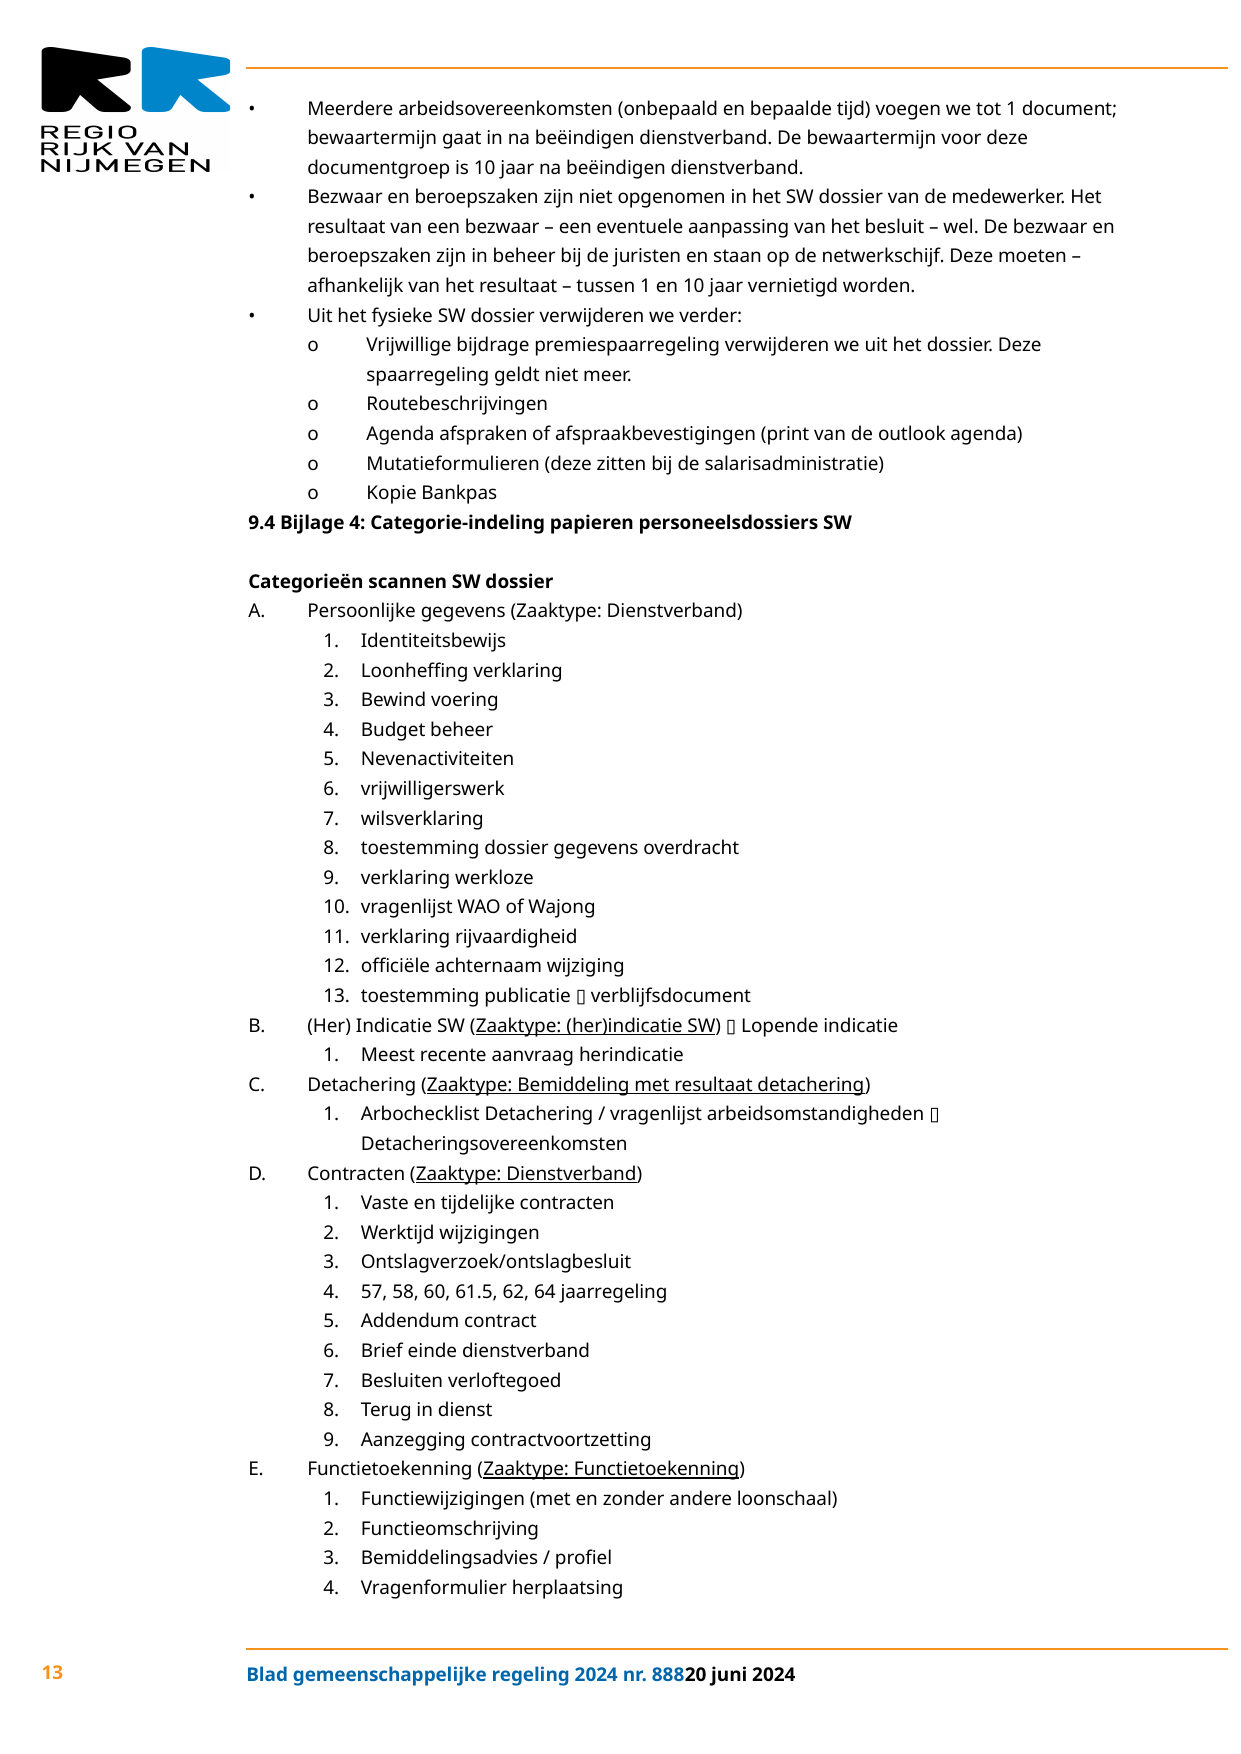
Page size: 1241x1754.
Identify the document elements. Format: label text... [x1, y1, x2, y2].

picture [161, 47, 231, 59]
list Bezwaar en beroepszaken zijn niet opgenomen in het SW dossier van de medewerker. Het resultaat van een bezwaar – een eventuele aanpassing van het besluit – wel. De bezwaar en beroepszaken zijn in beheer bij de juristen en staan op de netwerkschijf. Deze moeten – afhankelijk van het resultaat – tussen 1 en 10 jaar vernietigd worden. [248, 183, 1152, 298]
list Functiewijzigingen (met en zonder andere loonschaal) [323, 1485, 1152, 1511]
list toestemming dossier gegevens overdracht [323, 834, 1152, 860]
list Meerdere arbeidsovereenkomsten (onbepaald en bepaalde tijd) voegen we tot 1 document; bewaartermijn gaat in na beëindigen dienstverband. De bewaartermijn voor deze documentgroep is 10 jaar na beëindigen dienstverband. [248, 95, 1152, 180]
text Categorieën scannen SW dossier [248, 568, 1152, 594]
list officiële achternaam wijziging [323, 953, 1152, 978]
list Werktijd wijzigingen [323, 1219, 1152, 1245]
list 57, 58, 60, 61.5, 62, 64 jaarregeling [323, 1278, 1152, 1304]
list verklaring werkloze [323, 864, 1152, 890]
list Ontslagverzoek/ontslagbesluit [323, 1248, 1152, 1274]
list Uit het fysieke SW dossier verwijderen we verder: [248, 302, 1152, 328]
list Besluiten verloftegoed [323, 1367, 1152, 1393]
text 9.4 Bijlage 4: Categorie-indeling papieren personeelsdossiers SW [248, 509, 1152, 535]
list Loonheffing verklaring [323, 657, 1152, 683]
list Detachering (Zaaktype: Bemiddeling met resultaat detachering) [248, 1071, 1152, 1097]
list Meest recente aanvraag herindicatie [323, 1041, 1152, 1067]
list Budget beheer [323, 716, 1152, 742]
list Agenda afspraken of afspraakbevestigingen (print van de outlook agenda) [307, 420, 1152, 446]
list Identiteitsbewijs [323, 627, 1152, 653]
list Vrijwillige bijdrage premiespaarregeling verwijderen we uit het dossier. Deze spaarregeling geldt niet meer. [307, 331, 1152, 387]
list Persoonlijke gegevens (Zaaktype: Dienstverband) [248, 598, 1152, 623]
list Nevenactiviteiten [323, 746, 1152, 771]
list Aanzegging contractvoortzetting [323, 1426, 1152, 1452]
list Functietoekenning (Zaaktype: Functietoekenning) [248, 1456, 1152, 1481]
list vrijwilligerswerk [323, 775, 1152, 801]
list Vaste en tijdelijke contracten [323, 1189, 1152, 1215]
list Routebeschrijvingen [307, 391, 1152, 416]
picture [200, 73, 231, 105]
list Arbochecklist Detachering / vragenlijst arbeidsomstandigheden ▯ Detacheringsovereenkomsten [323, 1101, 1152, 1156]
list toestemming publicatie ▯ verblijfsdocument [323, 982, 1152, 1008]
list (Her) Indicatie SW (Zaaktype: (her)indicatie SW) ▯ Lopende indicatie [248, 1012, 1152, 1038]
list vragenlijst WAO of Wajong [323, 893, 1152, 919]
list Bemiddelingsadvies / profiel [323, 1544, 1152, 1570]
list verklaring rijvaardigheid [323, 923, 1152, 949]
list Vragenformulier herplaatsing [323, 1574, 1152, 1600]
list Terug in dienst [323, 1396, 1152, 1422]
picture [41, 47, 231, 172]
list wilsverklaring [323, 805, 1152, 831]
list Functieomschrijving [323, 1515, 1152, 1541]
list Bewind voering [323, 686, 1152, 712]
list Contracten (Zaaktype: Dienstverband) [248, 1160, 1152, 1186]
list Kopie Bankpas [307, 479, 1152, 505]
list Brief einde dienstverband [323, 1337, 1152, 1363]
list Mutatieformulieren (deze zitten bij de salarisadministratie) [307, 450, 1152, 476]
list Addendum contract [323, 1308, 1152, 1333]
